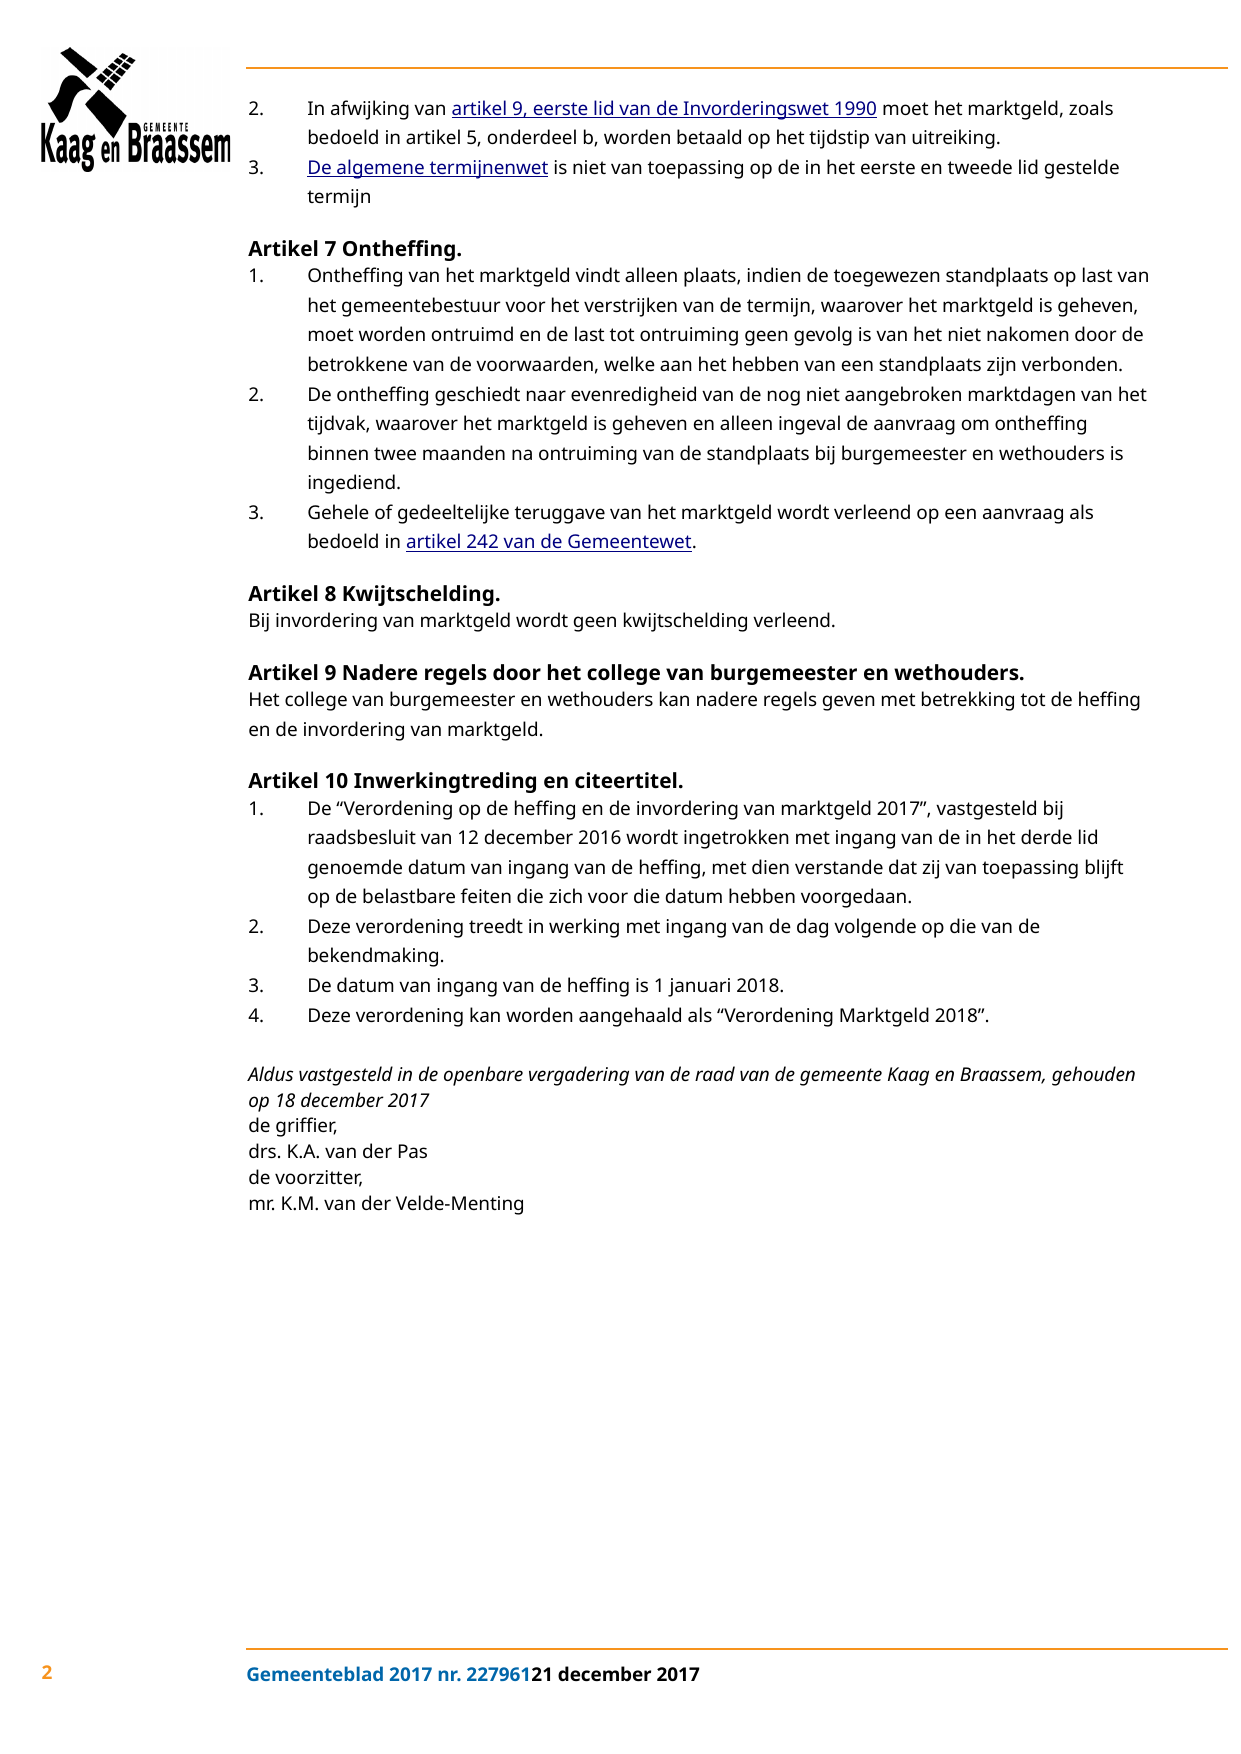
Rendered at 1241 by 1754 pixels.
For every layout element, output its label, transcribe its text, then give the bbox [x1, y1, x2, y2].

text Artikel 10 Inwerkingtreding en citeertitel. [248, 766, 1152, 795]
text Aldus vastgesteld in de openbare vergadering van de raad van de gemeente Kaag en Braassem, gehouden op 18 december 2017 [248, 1061, 1152, 1112]
list De ontheffing geschiedt naar evenredigheid van de nog niet aangebroken marktdagen van het tijdvak, waarover het marktgeld is geheven en alleen ingeval de aanvraag om ontheffing binnen twee maanden na ontruiming van de standplaats bij burgemeester en wethouders is ingediend. [248, 381, 1152, 495]
text mr. K.M. van der Velde-Menting [248, 1190, 1152, 1215]
list De “Verordening op de heffing en de invordering van marktgeld 2017”, vastgesteld bij raadsbesluit van 12 december 2016 wordt ingetrokken met ingang van de in het derde lid genoemde datum van ingang van de heffing, met dien verstande dat zij van toepassing blijft op de belastbare feiten die zich voor die datum hebben voorgedaan. [248, 795, 1152, 909]
text Artikel 7 Ontheffing. [248, 234, 1152, 262]
text drs. K.A. van der Pas [248, 1138, 1152, 1164]
list De datum van ingang van de heffing is 1 januari 2018. [248, 972, 1152, 998]
text Het college van burgemeester en wethouders kan nadere regels geven met betrekking tot de heffing en de invordering van marktgeld. [248, 686, 1152, 742]
list De algemene termijnenwet is niet van toepassing op de in het eerste en tweede lid gestelde termijn [248, 154, 1152, 209]
list Deze verordening treedt in werking met ingang van de dag volgende op die van de bekendmaking. [248, 913, 1152, 968]
text de griffier, [248, 1112, 1152, 1138]
text Artikel 9 Nadere regels door het college van burgemeester en wethouders. [248, 658, 1152, 686]
list Ontheffing van het marktgeld vindt alleen plaats, indien de toegewezen standplaats op last van het gemeentebestuur voor het verstrijken van de termijn, waarover het marktgeld is geheven, moet worden ontruimd en de last tot ontruiming geen gevolg is van het niet nakomen door de betrokkene van de voorwaarden, welke aan het hebben van een standplaats zijn verbonden. [248, 262, 1152, 377]
list In afwijking van artikel 9, eerste lid van de Invorderingswet 1990 moet het marktgeld, zoals bedoeld in artikel 5, onderdeel b, worden betaald op het tijdstip van uitreiking. [248, 95, 1152, 150]
text Bij invordering van marktgeld wordt geen kwijtschelding verleend. [248, 607, 1152, 633]
list Deze verordening kan worden aangehaald als “Verordening Marktgeld 2018”. [248, 1002, 1152, 1028]
list Gehele of gedeeltelijke teruggave van het marktgeld wordt verleend op een aanvraag als bedoeld in artikel 242 van de Gemeentewet. [248, 499, 1152, 554]
picture [41, 47, 231, 172]
text de voorzitter, [248, 1164, 1152, 1190]
text Artikel 8 Kwijtschelding. [248, 579, 1152, 607]
